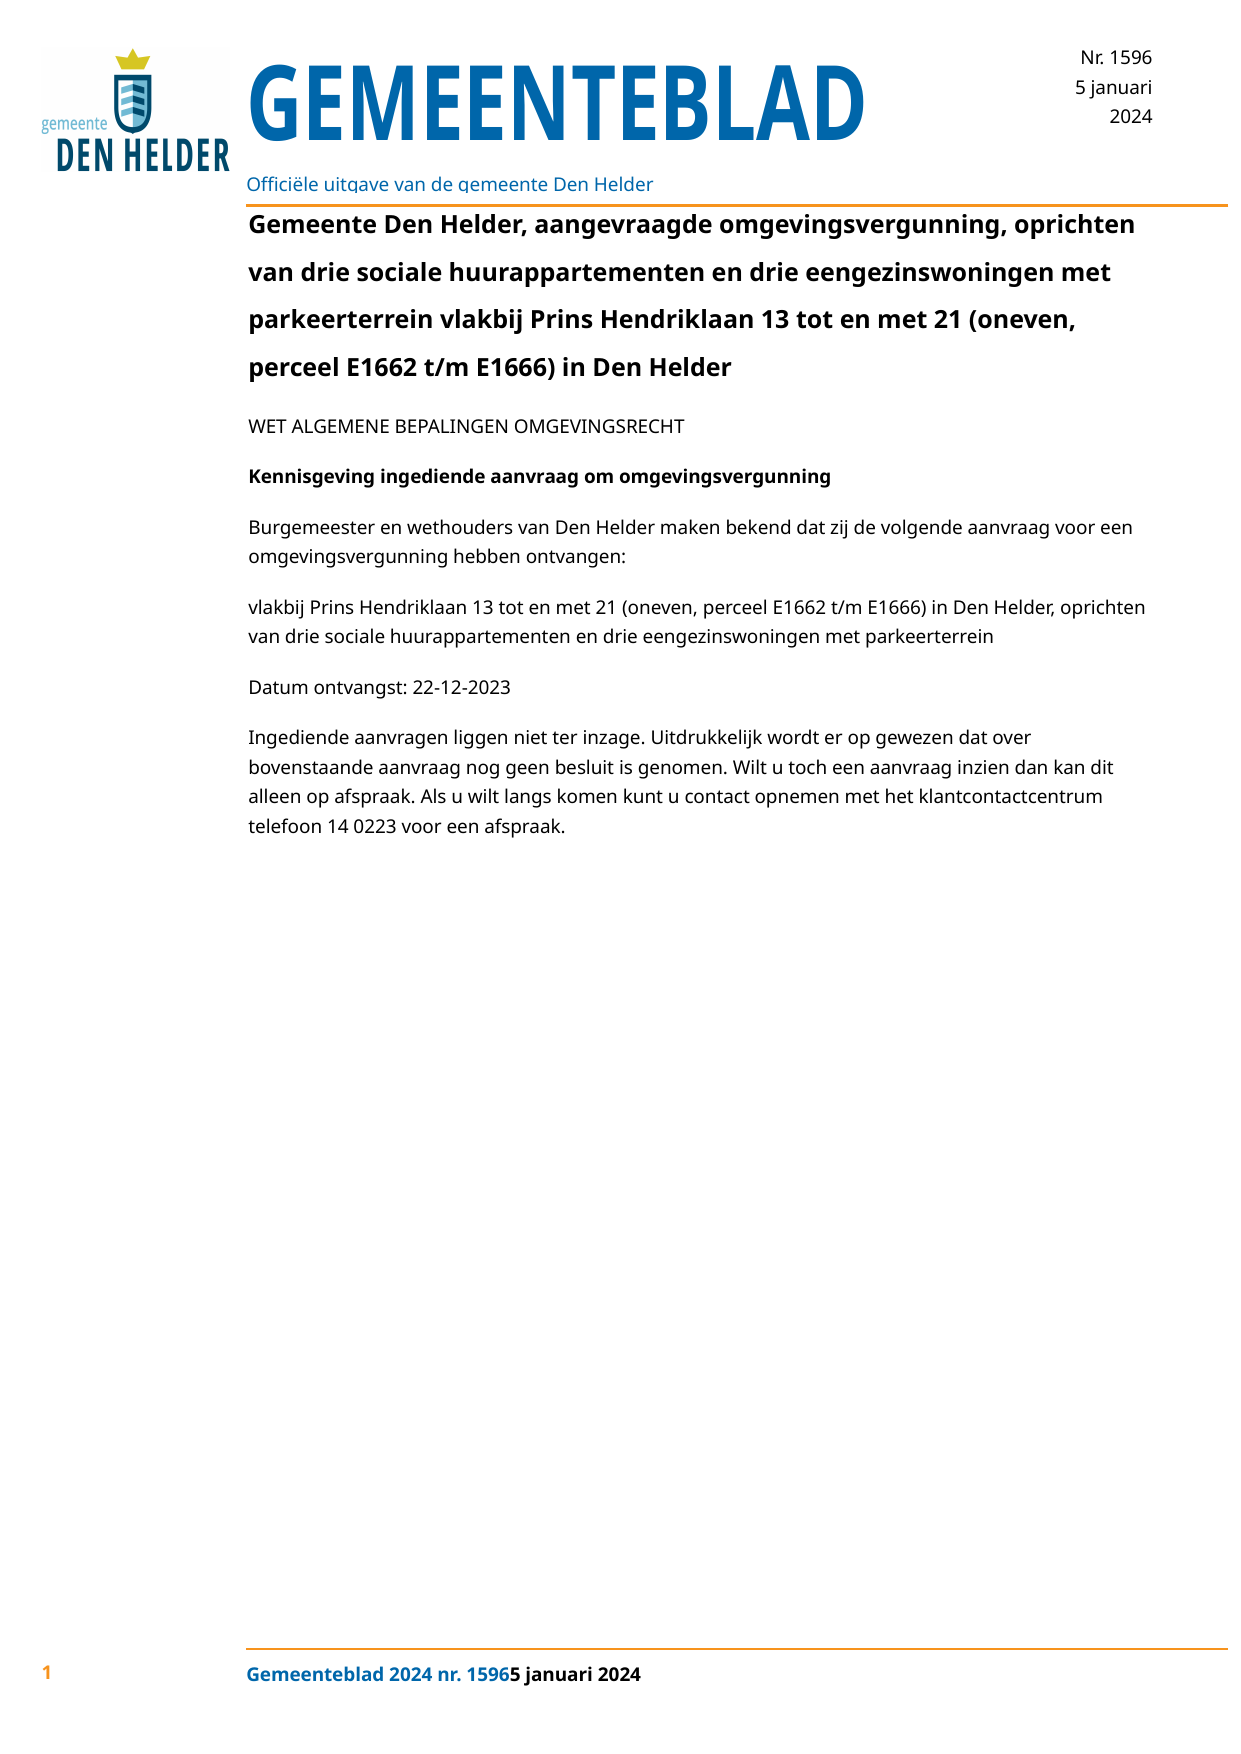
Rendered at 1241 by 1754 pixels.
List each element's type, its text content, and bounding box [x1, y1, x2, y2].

picture [41, 47, 231, 172]
text vlakbij Prins Hendriklaan 13 tot en met 21 (oneven, perceel E1662 t/m E1666) in Den Helder, oprichten van drie sociale huurappartementen en drie eengezinswoningen met parkeerterrein [248, 594, 1152, 649]
text WET ALGEMENE BEPALINGEN OMGEVINGSRECHT [248, 413, 1152, 439]
picture [182, 144, 187, 165]
text Datum ontvangst: 22-12-2023 [248, 674, 1152, 700]
picture [100, 154, 106, 172]
text Kennisgeving ingediende aanvraag om omgevingsvergunning [248, 463, 1152, 489]
picture [220, 160, 224, 172]
text Ingediende aanvragen liggen niet ter inzage. Uitdrukkelijk wordt er op gewezen dat over bovenstaande aanvraag nog geen besluit is genomen. Wilt u toch een aanvraag inzien dan kan dit alleen op afspraak. Als u wilt langs komen kunt u contact opnemen met het klantcontactcentrum telefoon 14 0223 voor een afspraak. [248, 724, 1152, 839]
text Gemeente Den Helder, aangevraagde omgevingsvergunning, oprichten van drie sociale huurappartementen en drie eengezinswoningen met parkeerterrein vlakbij Prins Hendriklaan 13 tot en met 21 (oneven, perceel E1662 t/m E1666) in Den Helder [248, 207, 1152, 384]
text Burgemeester en wethouders van Den Helder maken bekend dat zij de volgende aanvraag voor een omgevingsvergunning hebben ontvangen: [248, 514, 1152, 569]
picture [130, 157, 135, 172]
picture [63, 144, 68, 165]
